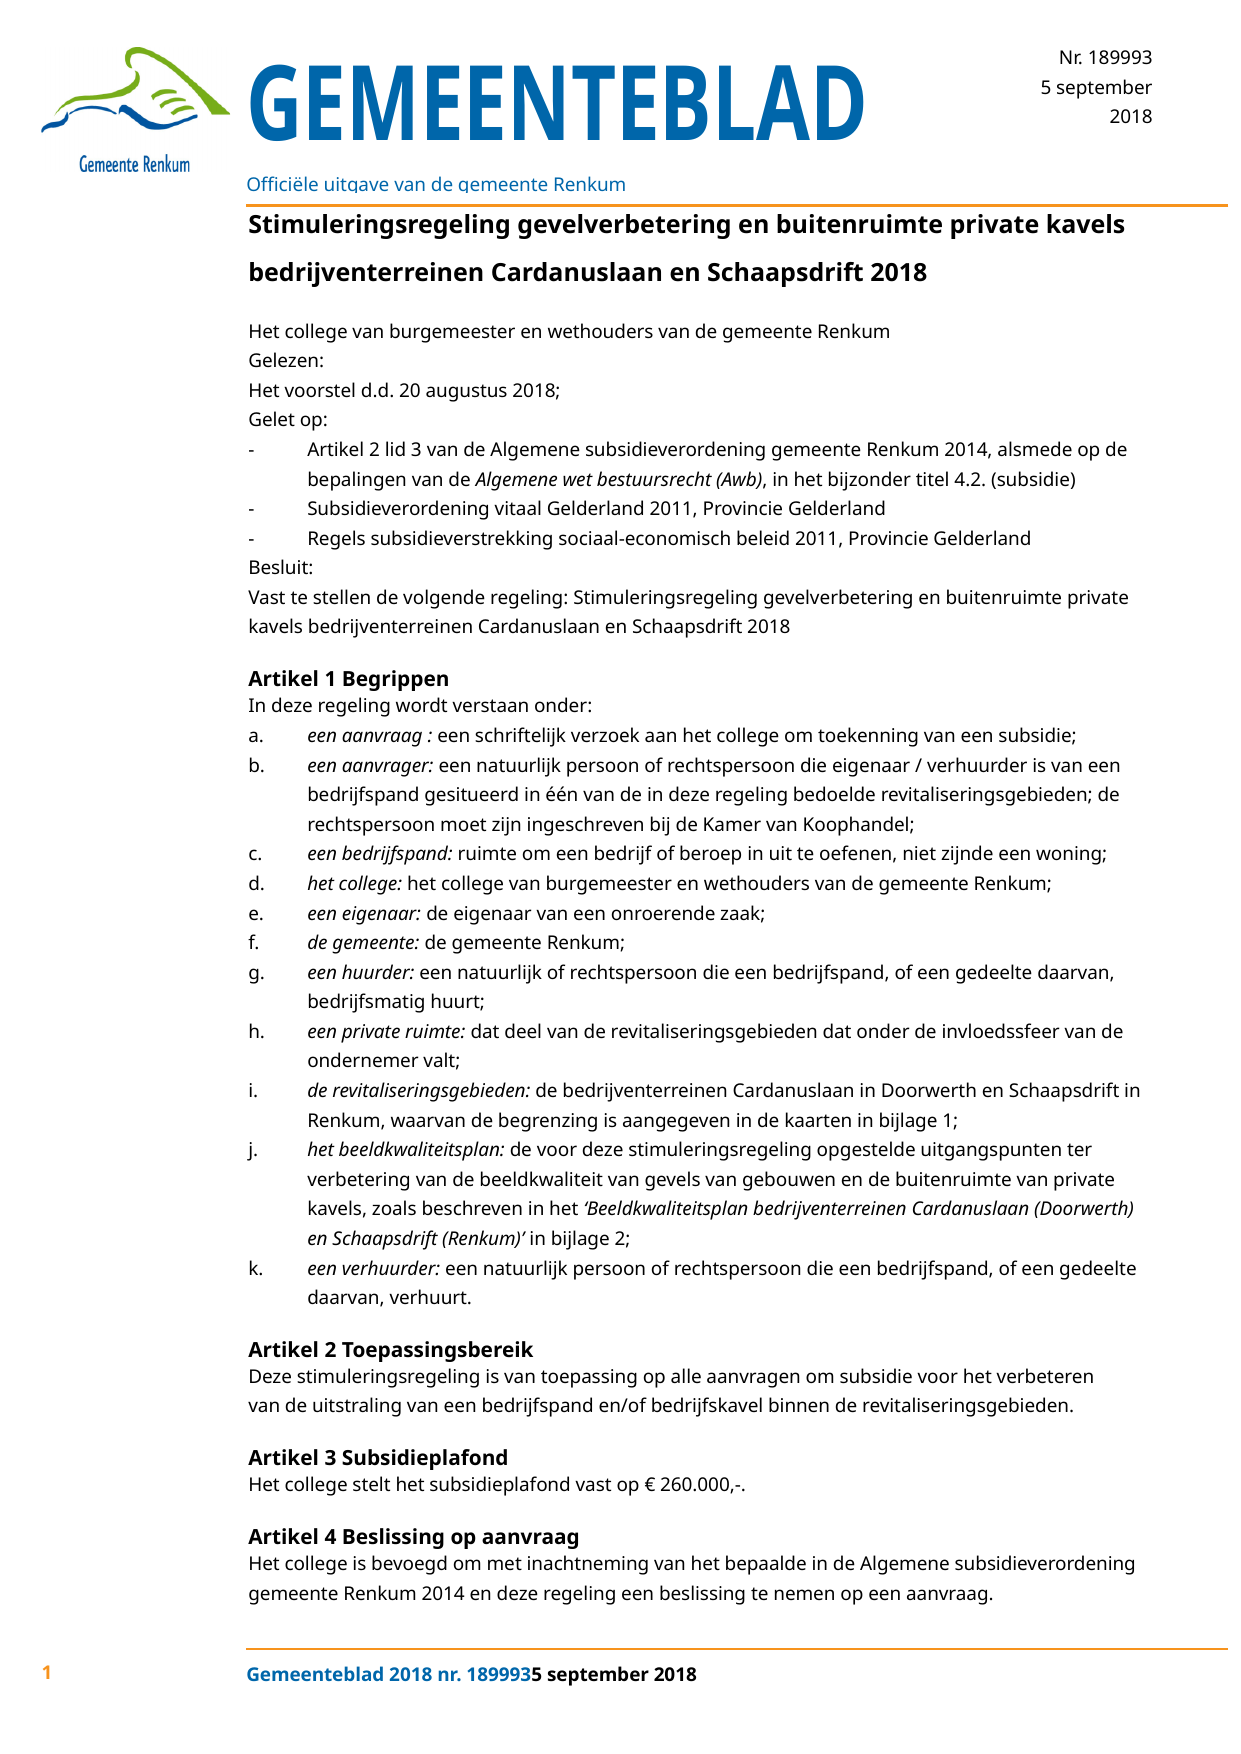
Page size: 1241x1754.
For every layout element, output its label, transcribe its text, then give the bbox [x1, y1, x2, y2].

text Deze stimuleringsregeling is van toepassing op alle aanvragen om subsidie voor het verbeteren [248, 1363, 1152, 1389]
text Stimuleringsregeling gevelverbetering en buitenruimte private kavels bedrijventerreinen Cardanuslaan en Schaapsdrift 2018 [248, 207, 1152, 288]
text Het college stelt het subsidieplafond vast op € 260.000,-. [248, 1472, 1152, 1497]
text Artikel 2 Toepassingsbereik [248, 1335, 1152, 1363]
text Het college van burgemeester en wethouders van de gemeente Renkum [248, 318, 1152, 344]
text Artikel 1 Begrippen [248, 664, 1152, 693]
list het beeldkwaliteitsplan: de voor deze stimuleringsregeling opgestelde uitgangspunten ter verbetering van de beeldkwaliteit van gevels van gebouwen en de buitenruimte van private kavels, zoals beschreven in het ‘Beeldkwaliteitsplan bedrijventerreinen Cardanuslaan (Doorwerth) en Schaapsdrift (Renkum)’ in bijlage 2; [248, 1136, 1152, 1251]
list een aanvraag : een schriftelijk verzoek aan het college om toekenning van een subsidie; [248, 722, 1152, 748]
list een private ruimte: dat deel van de revitaliseringsgebieden dat onder de invloedssfeer van de ondernemer valt; [248, 1018, 1152, 1073]
text Artikel 4 Beslissing op aanvraag [248, 1522, 1152, 1550]
list de revitaliseringsgebieden: de bedrijventerreinen Cardanuslaan in Doorwerth en Schaapsdrift in Renkum, waarvan de begrenzing is aangegeven in de kaarten in bijlage 1; [248, 1077, 1152, 1132]
text In deze regeling wordt verstaan onder: [248, 693, 1152, 718]
text Artikel 3 Subsidieplafond [248, 1443, 1152, 1472]
list een huurder: een natuurlijk of rechtspersoon die een bedrijfspand, of een gedeelte daarvan, bedrijfsmatig huurt; [248, 959, 1152, 1014]
picture [41, 47, 231, 172]
list een eigenaar: de eigenaar van een onroerende zaak; [248, 900, 1152, 925]
text Het college is bevoegd om met inachtneming van het bepaalde in de Algemene subsidieverordening gemeente Renkum 2014 en deze regeling een beslissing te nemen op een aanvraag. [248, 1550, 1152, 1606]
list een verhuurder: een natuurlijk persoon of rechtspersoon die een bedrijfspand, of een gedeelte daarvan, verhuurt. [248, 1255, 1152, 1310]
text Het voorstel d.d. 20 augustus 2018; [248, 377, 1152, 403]
text Gelet op: [248, 407, 1152, 432]
list een aanvrager: een natuurlijk persoon of rechtspersoon die eigenaar / verhuurder is van een bedrijfspand gesitueerd in één van de in deze regeling bedoelde revitaliseringsgebieden; de rechtspersoon moet zijn ingeschreven bij de Kamer van Koophandel; [248, 752, 1152, 837]
text Besluit: [248, 554, 1152, 580]
list het college: het college van burgemeester en wethouders van de gemeente Renkum; [248, 870, 1152, 896]
text van de uitstraling van een bedrijfspand en/of bedrijfskavel binnen de revitaliseringsgebieden. [248, 1393, 1152, 1418]
text Gelezen: [248, 347, 1152, 373]
list Artikel 2 lid 3 van de Algemene subsidieverordening gemeente Renkum 2014, alsmede op de bepalingen van de Algemene wet bestuursrecht (Awb), in het bijzonder titel 4.2. (subsidie) [248, 436, 1152, 492]
list de gemeente: de gemeente Renkum; [248, 929, 1152, 955]
text Vast te stellen de volgende regeling: Stimuleringsregeling gevelverbetering en buitenruimte private kavels bedrijventerreinen Cardanuslaan en Schaapsdrift 2018 [248, 584, 1152, 639]
list Subsidieverordening vitaal Gelderland 2011, Provincie Gelderland [248, 495, 1152, 521]
list Regels subsidieverstrekking sociaal-economisch beleid 2011, Provincie Gelderland [248, 525, 1152, 551]
list een bedrijfspand: ruimte om een bedrijf of beroep in uit te oefenen, niet zijnde een woning; [248, 841, 1152, 866]
